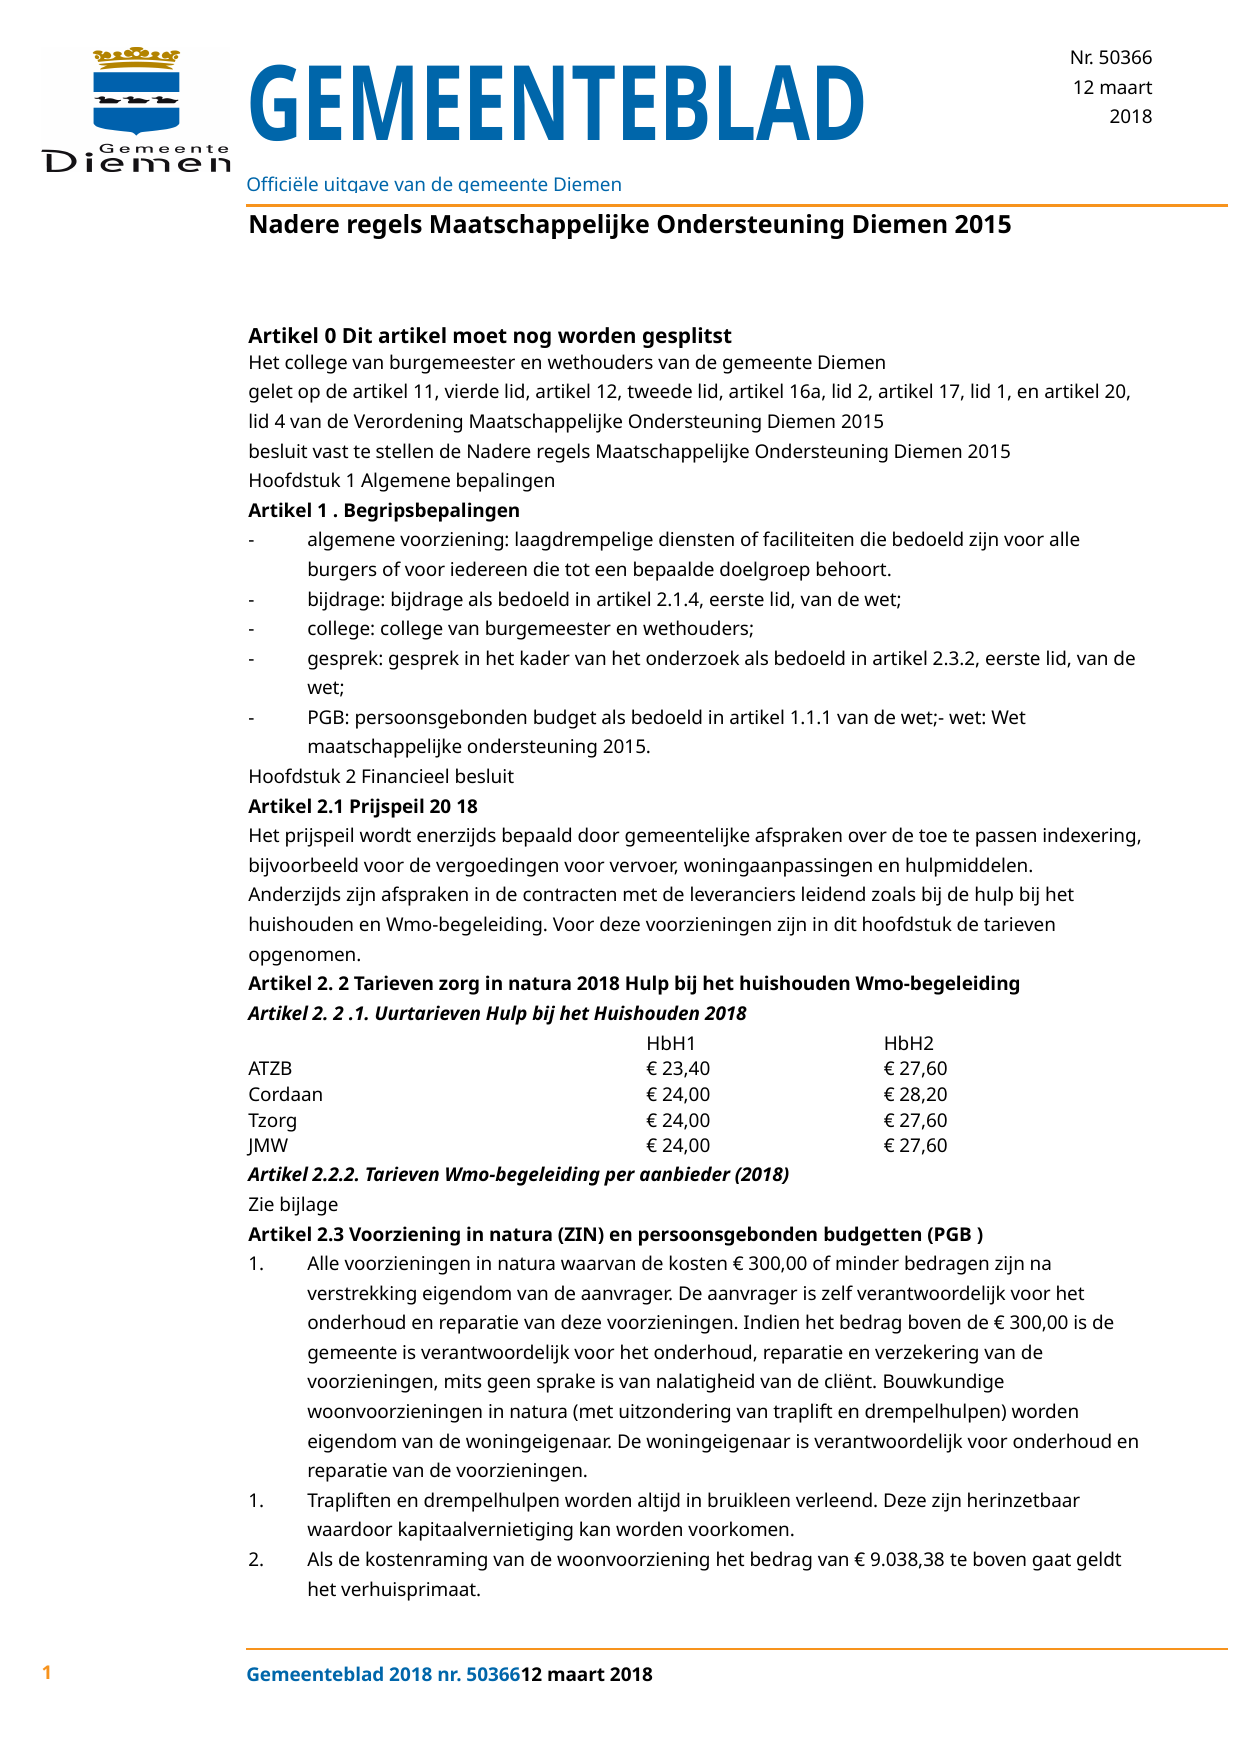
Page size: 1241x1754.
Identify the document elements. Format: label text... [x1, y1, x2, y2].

text Artikel 2.1 Prijspeil 20 18 [248, 793, 1152, 819]
text Het college van burgemeester en wethouders van de gemeente Diemen [248, 349, 1152, 375]
table_cell ATZB [248, 1055, 470, 1081]
text Het prijspeil wordt enerzijds bepaald door gemeentelijke afspraken over de toe te passen indexering, bijvoorbeeld voor de vergoedingen voor vervoer, woningaanpassingen en hulpmiddelen. [248, 822, 1152, 878]
text Hoofdstuk 1 Algemene bepalingen [248, 467, 1152, 493]
table_cell € 24,00 [646, 1133, 883, 1158]
list algemene voorziening: laagdrempelige diensten of faciliteiten die bedoeld zijn voor alle burgers of voor iedereen die tot een bepaalde doelgroep behoort. [248, 527, 1152, 582]
text gelet op de artikel 11, vierde lid, artikel 12, tweede lid, artikel 16a, lid 2, artikel 17, lid 1, en artikel 20, lid 4 van de Verordening Maatschappelijke Ondersteuning Diemen 2015 [248, 379, 1152, 434]
table_cell JMW [248, 1133, 470, 1158]
table_header HbH1 [646, 1030, 883, 1055]
list Als de kostenraming van de woonvoorziening het bedrag van € 9.038,38 te boven gaat geldt het verhuisprimaat. [248, 1546, 1152, 1601]
text Artikel 1 . Begripsbepalingen [248, 497, 1152, 523]
text Artikel 2. 2 .1. Uurtarieven Hulp bij het Huishouden 2018 [248, 1000, 1152, 1026]
table_cell [470, 1133, 646, 1158]
table_cell [470, 1107, 646, 1133]
text Artikel 2.3 Voorziening in natura (ZIN) en persoonsgebonden budgetten (PGB ) [248, 1221, 1152, 1246]
list bijdrage: bijdrage als bedoeld in artikel 2.1.4, eerste lid, van de wet; [248, 586, 1152, 612]
text Hoofdstuk 2 Financieel besluit [248, 763, 1152, 789]
table_cell € 24,00 [646, 1081, 883, 1107]
table_cell € 27,60 [884, 1107, 1152, 1133]
list college: college van burgemeester en wethouders; [248, 615, 1152, 641]
table_cell [470, 1055, 646, 1081]
table_cell Tzorg [248, 1107, 470, 1133]
table_cell € 24,00 [646, 1107, 883, 1133]
table_header HbH2 [884, 1030, 1152, 1055]
text besluit vast te stellen de Nadere regels Maatschappelijke Ondersteuning Diemen 2015 [248, 438, 1152, 464]
table_cell [470, 1081, 646, 1107]
table_cell € 23,40 [646, 1055, 883, 1081]
picture [41, 47, 231, 172]
text Artikel 2. 2 Tarieven zorg in natura 2018 Hulp bij het huishouden Wmo-begeleiding [248, 970, 1152, 996]
table_header [248, 1030, 470, 1055]
list Alle voorzieningen in natura waarvan de kosten € 300,00 of minder bedragen zijn na [248, 1250, 1152, 1276]
table_cell € 27,60 [884, 1133, 1152, 1158]
list Trapliften en drempelhulpen worden altijd in bruikleen verleend. Deze zijn herinzetbaar waardoor kapitaalvernietiging kan worden voorkomen. [248, 1487, 1152, 1542]
text Artikel 0 Dit artikel moet nog worden gesplitst [248, 321, 1152, 349]
table_cell € 27,60 [884, 1055, 1152, 1081]
text Artikel 2.2.2. Tarieven Wmo-begeleiding per aanbieder (2018) [248, 1162, 1152, 1187]
text Nadere regels Maatschappelijke Ondersteuning Diemen 2015 [248, 207, 1152, 241]
table_cell € 28,20 [884, 1081, 1152, 1107]
table_cell Cordaan [248, 1081, 470, 1107]
list gesprek: gesprek in het kader van het onderzoek als bedoeld in artikel 2.3.2, eerste lid, van de wet; [248, 645, 1152, 700]
table_header [470, 1030, 646, 1055]
text Zie bijlage [248, 1191, 1152, 1217]
list verstrekking eigendom van de aanvrager. De aanvrager is zelf verantwoordelijk voor het onderhoud en reparatie van deze voorzieningen. Indien het bedrag boven de € 300,00 is de gemeente is verantwoordelijk voor het onderhoud, reparatie en verzekering van de voorzieningen, mits geen sprake is van nalatigheid van de cliënt. Bouwkundige woonvoorzieningen in natura (met uitzondering van traplift en drempelhulpen) worden eigendom van de woningeigenaar. De woningeigenaar is verantwoordelijk voor onderhoud en reparatie van de voorzieningen. [248, 1280, 1152, 1483]
text Anderzijds zijn afspraken in de contracten met de leveranciers leidend zoals bij de hulp bij het huishouden en Wmo-begeleiding. Voor deze voorzieningen zijn in dit hoofdstuk de tarieven opgenomen. [248, 882, 1152, 967]
list PGB: persoonsgebonden budget als bedoeld in artikel 1.1.1 van de wet;- wet: Wet maatschappelijke ondersteuning 2015. [248, 704, 1152, 759]
